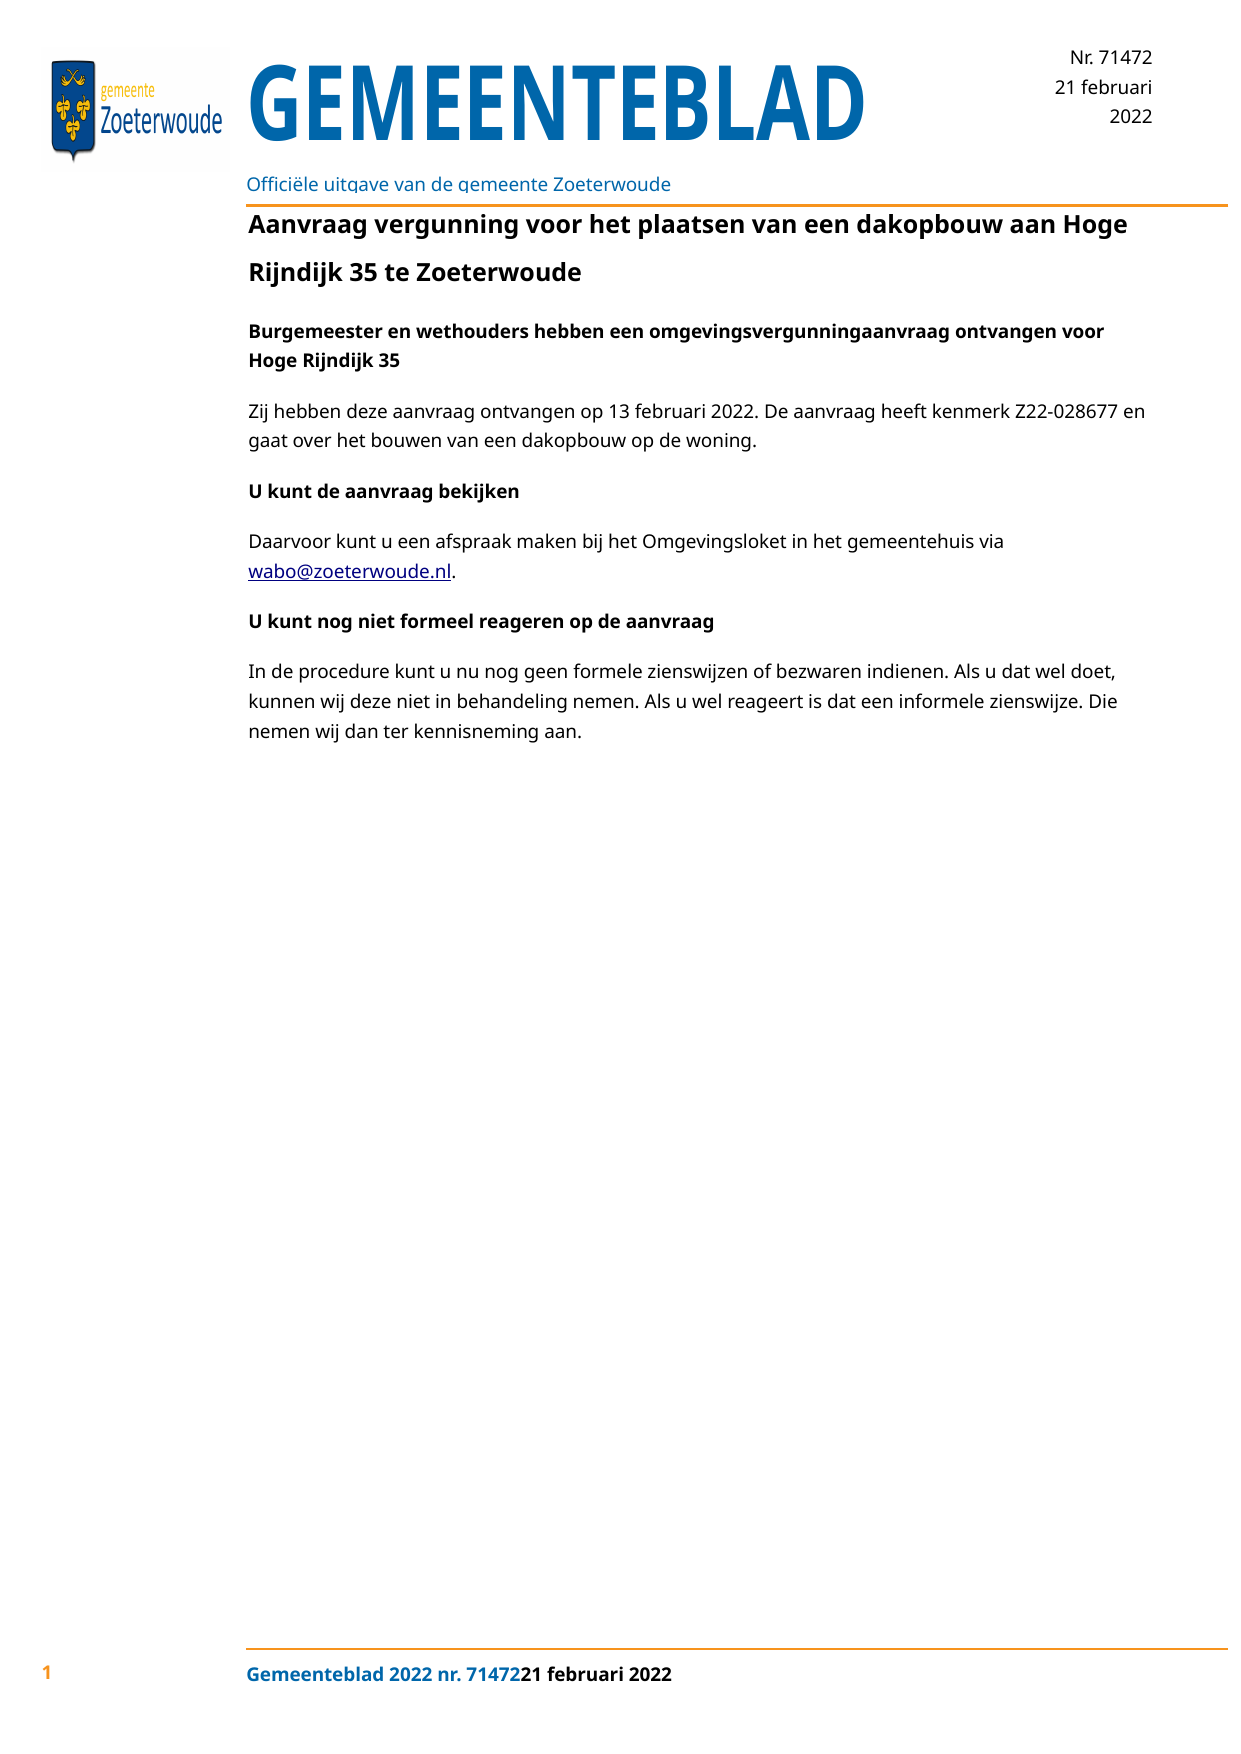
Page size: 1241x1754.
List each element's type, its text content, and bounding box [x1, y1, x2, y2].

text In de procedure kunt u nu nog geen formele zienswijzen of bezwaren indienen. Als u dat wel doet, kunnen wij deze niet in behandeling nemen. Als u wel reageert is dat een informele zienswijze. Die nemen wij dan ter kennisneming aan. [248, 659, 1152, 744]
text Daarvoor kunt u een afspraak maken bij het Omgevingsloket in het gemeentehuis via wabo@zoeterwoude.nl. [248, 528, 1152, 584]
text U kunt nog niet formeel reageren op de aanvraag [248, 608, 1152, 634]
text Burgemeester en wethouders hebben een omgevingsvergunningaanvraag ontvangen voor Hoge Rijndijk 35 [248, 318, 1152, 373]
text U kunt de aanvraag bekijken [248, 478, 1152, 504]
text Zij hebben deze aanvraag ontvangen op 13 februari 2022. De aanvraag heeft kenmerk Z22-028677 en gaat over het bouwen van een dakopbouw op de woning. [248, 398, 1152, 453]
text Aanvraag vergunning voor het plaatsen van een dakopbouw aan Hoge Rijndijk 35 te Zoeterwoude [248, 207, 1152, 288]
picture [41, 47, 231, 172]
